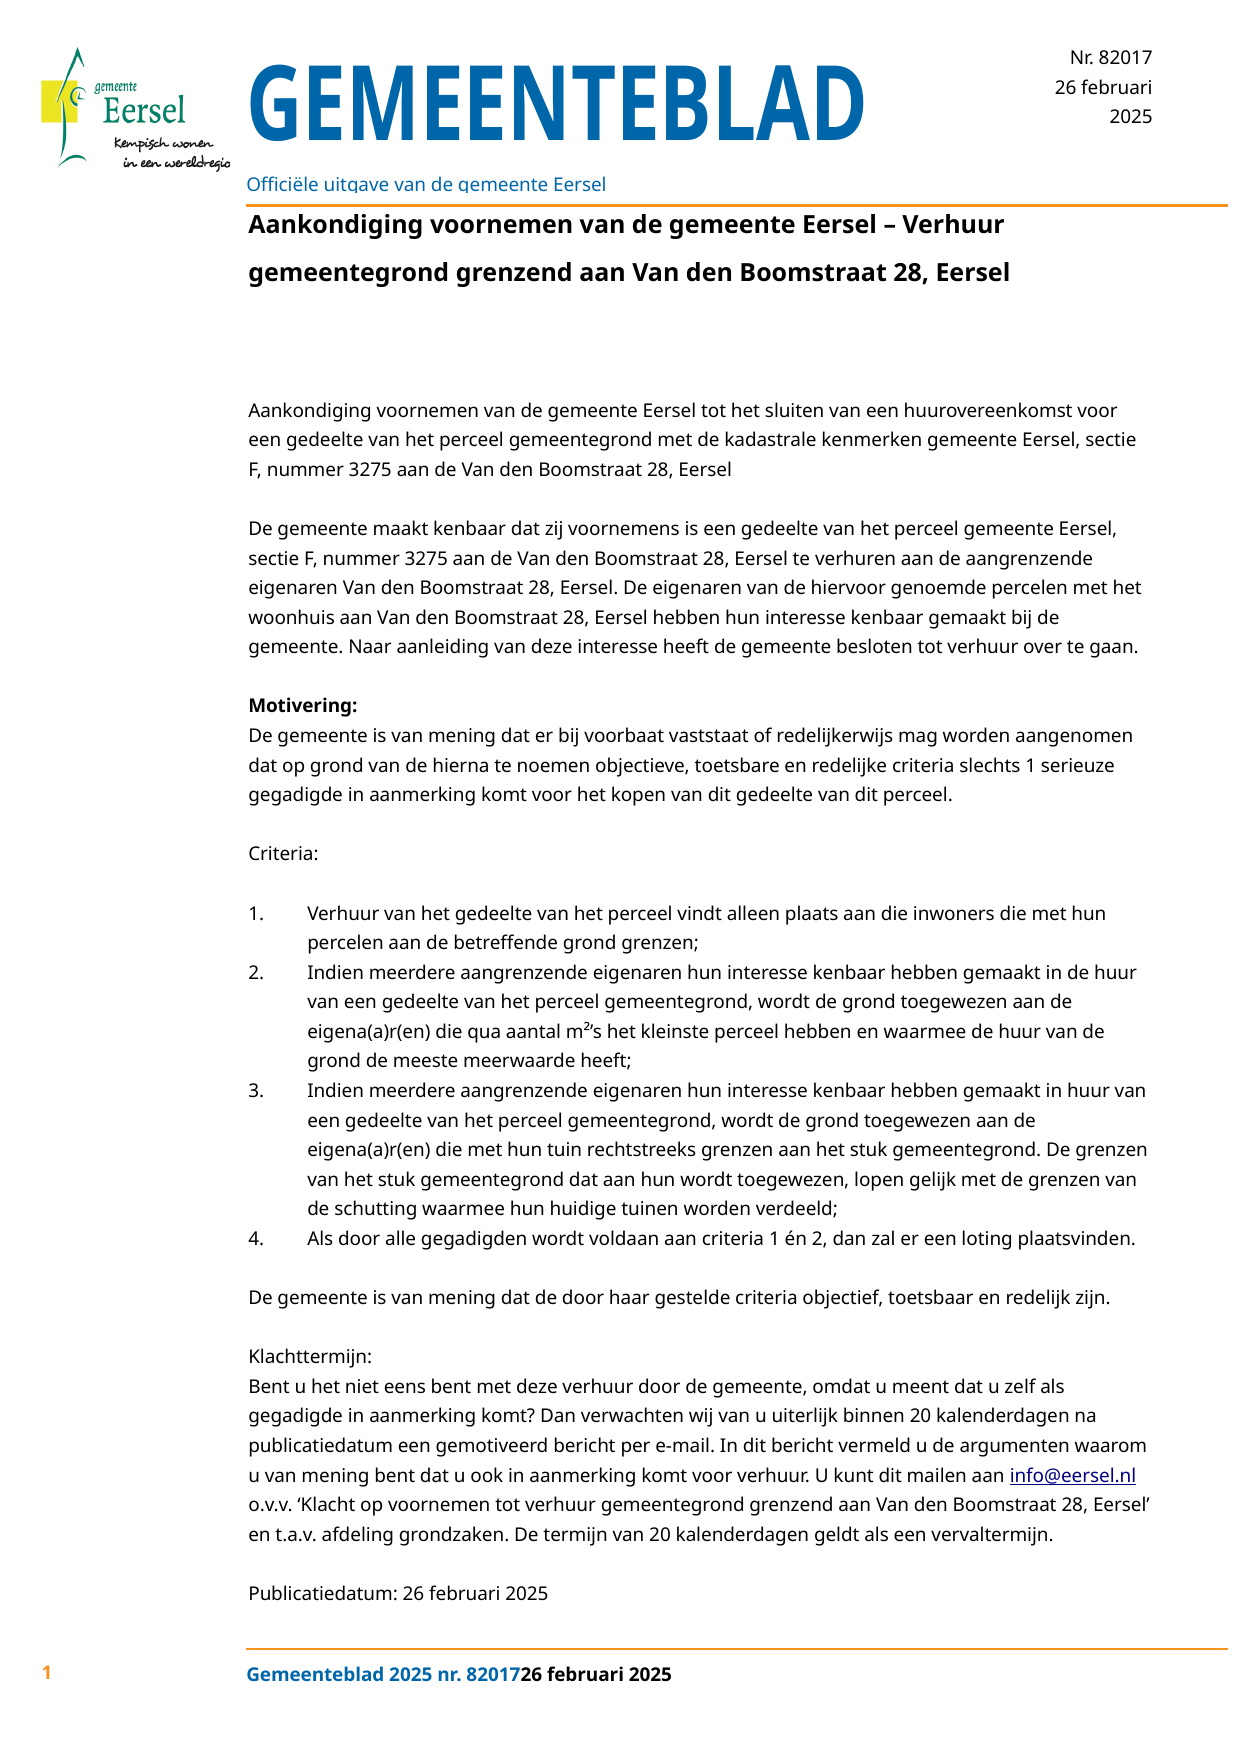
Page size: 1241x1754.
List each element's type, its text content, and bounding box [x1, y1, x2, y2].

text Criteria: [248, 841, 1152, 866]
list Indien meerdere aangrenzende eigenaren hun interesse kenbaar hebben gemaakt in de huur van een gedeelte van het perceel gemeentegrond, wordt de grond toegewezen aan de eigena(a)r(en) die qua aantal m²’s het kleinste perceel hebben en waarmee de huur van de grond de meeste meerwaarde heeft; [248, 959, 1152, 1073]
list Indien meerdere aangrenzende eigenaren hun interesse kenbaar hebben gemaakt in huur van een gedeelte van het perceel gemeentegrond, wordt de grond toegewezen aan de eigena(a)r(en) die met hun tuin rechtstreeks grenzen aan het stuk gemeentegrond. De grenzen van het stuk gemeentegrond dat aan hun wordt toegewezen, lopen gelijk met de grenzen van de schutting waarmee hun huidige tuinen worden verdeeld; [248, 1077, 1152, 1221]
text De gemeente is van mening dat er bij voorbaat vaststaat of redelijkerwijs mag worden aangenomen dat op grond van de hierna te noemen objectieve, toetsbare en redelijke criteria slechts 1 serieuze gegadigde in aanmerking komt voor het kopen van dit gedeelte van dit perceel. [248, 722, 1152, 807]
text Aankondiging voornemen van de gemeente Eersel tot het sluiten van een huurovereenkomst voor een gedeelte van het perceel gemeentegrond met de kadastrale kenmerken gemeente Eersel, sectie F, nummer 3275 aan de Van den Boomstraat 28, Eersel [248, 397, 1152, 482]
text Bent u het niet eens bent met deze verhuur door de gemeente, omdat u meent dat u zelf als gegadigde in aanmerking komt? Dan verwachten wij van u uiterlijk binnen 20 kalenderdagen na publicatiedatum een gemotiveerd bericht per e-mail. In dit bericht vermeld u de argumenten waarom u van mening bent dat u ook in aanmerking komt voor verhuur. U kunt dit mailen aan info@eersel.nl o.v.v. ‘Klacht op voornemen tot verhuur gemeentegrond grenzend aan Van den Boomstraat 28, Eersel’ en t.a.v. afdeling grondzaken. De termijn van 20 kalenderdagen geldt als een vervaltermijn. [248, 1373, 1152, 1547]
list Verhuur van het gedeelte van het perceel vindt alleen plaats aan die inwoners die met hun percelen aan de betreffende grond grenzen; [248, 900, 1152, 955]
text De gemeente maakt kenbaar dat zij voornemens is een gedeelte van het perceel gemeente Eersel, sectie F, nummer 3275 aan de Van den Boomstraat 28, Eersel te verhuren aan de aangrenzende eigenaren Van den Boomstraat 28, Eersel. De eigenaren van de hiervoor genoemde percelen met het woonhuis aan Van den Boomstraat 28, Eersel hebben hun interesse kenbaar gemaakt bij de gemeente. Naar aanleiding van deze interesse heeft de gemeente besloten tot verhuur over te gaan. [248, 515, 1152, 659]
text Klachttermijn: [248, 1343, 1152, 1369]
list Als door alle gegadigden wordt voldaan aan criteria 1 én 2, dan zal er een loting plaatsvinden. [248, 1225, 1152, 1251]
text Publicatiedatum: 26 februari 2025 [248, 1580, 1152, 1606]
text De gemeente is van mening dat de door haar gestelde criteria objectief, toetsbaar en redelijk zijn. [248, 1284, 1152, 1310]
text Aankondiging voornemen van de gemeente Eersel – Verhuur gemeentegrond grenzend aan Van den Boomstraat 28, Eersel [248, 207, 1152, 288]
text Motivering: [248, 693, 1152, 718]
picture [41, 47, 231, 172]
